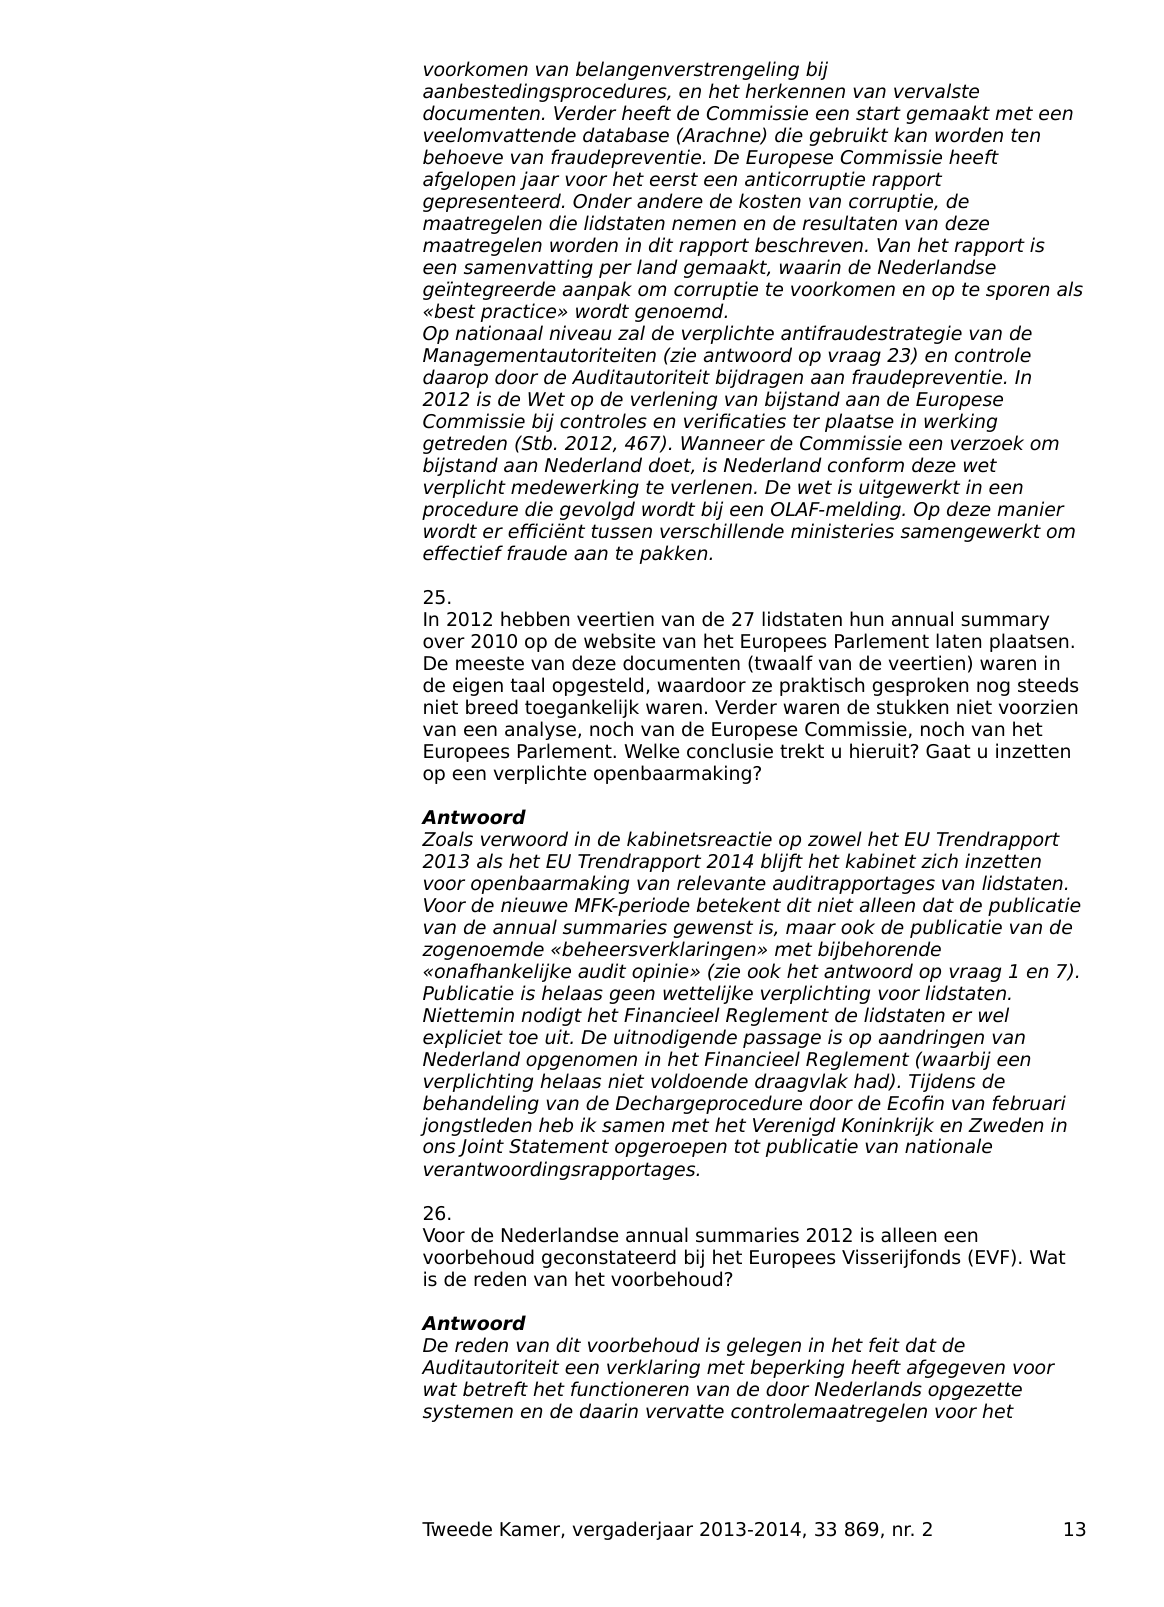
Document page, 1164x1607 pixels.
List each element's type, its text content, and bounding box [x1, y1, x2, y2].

text Antwoord [422, 807, 1087, 829]
text Voor de Nederlandse annual summaries 2012 is alleen een voorbehoud geconstateerd bij het Europees Visserijfonds (EVF). Wat is de reden van het voorbehoud? [422, 1224, 1087, 1291]
text 25. [422, 587, 1087, 609]
text voorkomen van belangenverstrengeling bij aanbestedingsprocedures, en het herkennen van vervalste documenten. Verder heeft de Commissie een start gemaakt met een veelomvattende database (Arachne) die gebruikt kan worden ten behoeve van fraudepreventie. De Europese Commissie heeft afgelopen jaar voor het eerst een anticorruptie rapport gepresenteerd. Onder andere de kosten van corruptie, de maatregelen die lidstaten nemen en de resultaten van deze maatregelen worden in dit rapport beschreven. Van het rapport is een samenvatting per land gemaakt, waarin de Nederlandse geïntegreerde aanpak om corruptie te voorkomen en op te sporen als «best practice» wordt genoemd. [422, 59, 1087, 323]
text Antwoord [422, 1313, 1087, 1335]
text Zoals verwoord in de kabinetsreactie op zowel het EU Trendrapport 2013 als het EU Trendrapport 2014 blijft het kabinet zich inzetten voor openbaarmaking van relevante auditrapportages van lidstaten. Voor de nieuwe MFK-periode betekent dit niet alleen dat de publicatie van de annual summaries gewenst is, maar ook de publicatie van de zogenoemde «beheersverklaringen» met bijbehorende «onafhankelijke audit opinie» (zie ook het antwoord op vraag 1 en 7). Publicatie is helaas geen wettelijke verplichting voor lidstaten. Niettemin nodigt het Financieel Reglement de lidstaten er wel expliciet toe uit. De uitnodigende passage is op aandringen van Nederland opgenomen in het Financieel Reglement (waarbij een verplichting helaas niet voldoende draagvlak had). Tijdens de behandeling van de Dechargeprocedure door de Ecofin van februari jongstleden heb ik samen met het Verenigd Koninkrijk en Zweden in ons Joint Statement opgeroepen tot publicatie van nationale verantwoordingsrapportages. [422, 829, 1087, 1180]
text 26. [422, 1203, 1087, 1224]
text Op nationaal niveau zal de verplichte antifraudestrategie van de Managementautoriteiten (zie antwoord op vraag 23) en controle daarop door de Auditautoriteit bijdragen aan fraudepreventie. In 2012 is de Wet op de verlening van bijstand aan de Europese Commissie bij controles en verificaties ter plaatse in werking getreden (Stb. 2012, 467). Wanneer de Commissie een verzoek om bijstand aan Nederland doet, is Nederland conform deze wet verplicht medewerking te verlenen. De wet is uitgewerkt in een procedure die gevolgd wordt bij een OLAF-melding. Op deze manier wordt er efficiënt tussen verschillende ministeries samengewerkt om effectief fraude aan te pakken. [422, 323, 1087, 564]
text In 2012 hebben veertien van de 27 lidstaten hun annual summary over 2010 op de website van het Europees Parlement laten plaatsen. De meeste van deze documenten (twaalf van de veertien) waren in de eigen taal opgesteld, waardoor ze praktisch gesproken nog steeds niet breed toegankelijk waren. Verder waren de stukken niet voorzien van een analyse, noch van de Europese Commissie, noch van het Europees Parlement. Welke conclusie trekt u hieruit? Gaat u inzetten op een verplichte openbaarmaking? [422, 609, 1087, 784]
text De reden van dit voorbehoud is gelegen in het feit dat de Auditautoriteit een verklaring met beperking heeft afgegeven voor wat betreft het functioneren van de door Nederlands opgezette systemen en de daarin vervatte controlemaatregelen voor het [422, 1335, 1087, 1423]
